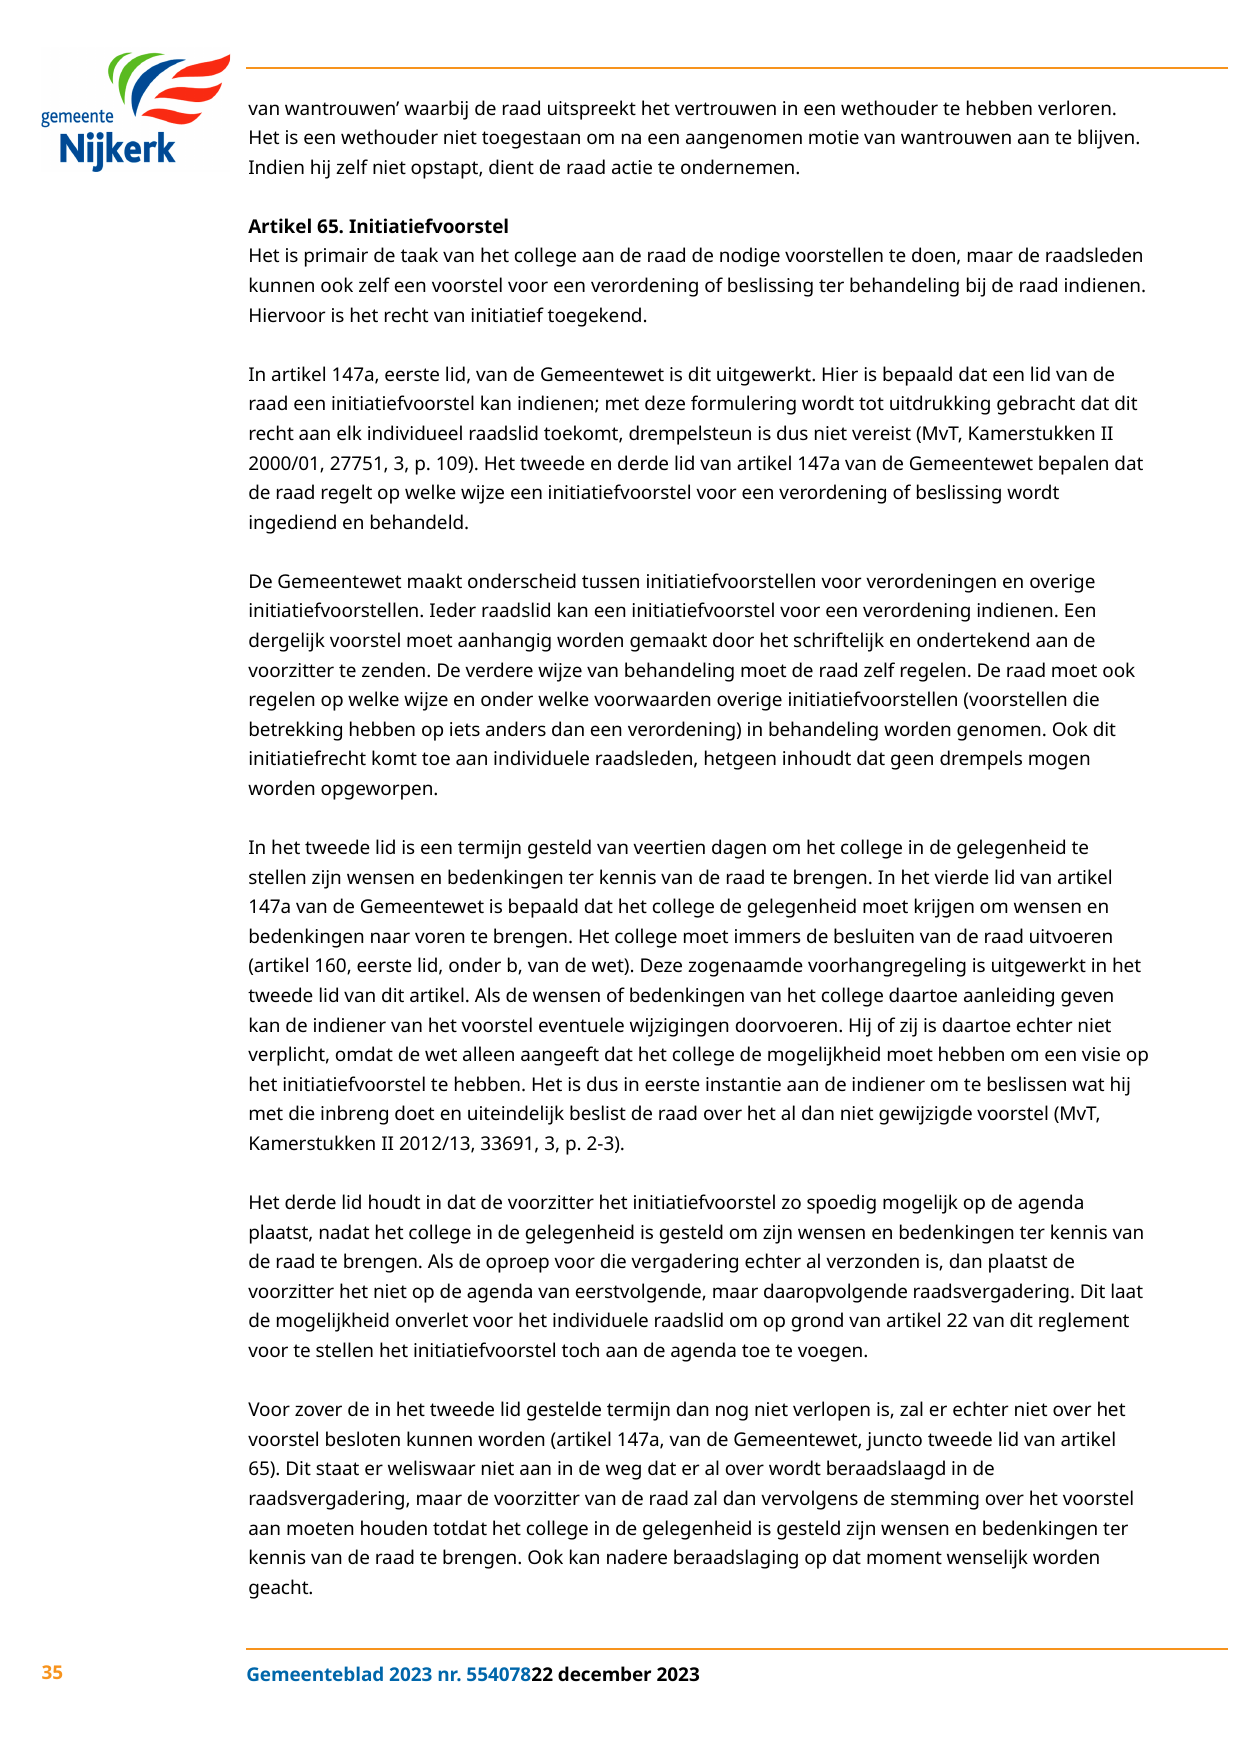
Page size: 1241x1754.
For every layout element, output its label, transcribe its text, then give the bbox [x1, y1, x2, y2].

text Voor zover de in het tweede lid gestelde termijn dan nog niet verlopen is, zal er echter niet over het voorstel besloten kunnen worden (artikel 147a, van de Gemeentewet, juncto tweede lid van artikel 65). Dit staat er weliswaar niet aan in de weg dat er al over wordt beraadslaagd in de raadsvergadering, maar de voorzitter van de raad zal dan vervolgens de stemming over het voorstel aan moeten houden totdat het college in de gelegenheid is gesteld zijn wensen en bedenkingen ter kennis van de raad te brengen. Ook kan nadere beraadslaging op dat moment wenselijk worden geacht. [248, 1396, 1152, 1600]
text Het is primair de taak van het college aan de raad de nodige voorstellen te doen, maar de raadsleden kunnen ook zelf een voorstel voor een verordening of beslissing ter behandeling bij de raad indienen. Hiervoor is het recht van initiatief toegekend. [248, 243, 1152, 328]
text In het tweede lid is een termijn gesteld van veertien dagen om het college in de gelegenheid te stellen zijn wensen en bedenkingen ter kennis van de raad te brengen. In het vierde lid van artikel 147a van de Gemeentewet is bepaald dat het college de gelegenheid moet krijgen om wensen en bedenkingen naar voren te brengen. Het college moet immers de besluiten van de raad uitvoeren (artikel 160, eerste lid, onder b, van de wet). Deze zogenaamde voorhangregeling is uitgewerkt in het tweede lid van dit artikel. Als de wensen of bedenkingen van het college daartoe aanleiding geven kan de indiener van het voorstel eventuele wijzigingen doorvoeren. Hij of zij is daartoe echter niet verplicht, omdat de wet alleen aangeeft dat het college de mogelijkheid moet hebben om een visie op het initiatiefvoorstel te hebben. Het is dus in eerste instantie aan de indiener om te beslissen wat hij met die inbreng doet en uiteindelijk beslist de raad over het al dan niet gewijzigde voorstel (MvT, Kamerstukken II 2012/13, 33691, 3, p. 2-3). [248, 834, 1152, 1156]
picture [41, 47, 231, 172]
text De Gemeentewet maakt onderscheid tussen initiatiefvoorstellen voor verordeningen en overige initiatiefvoorstellen. Ieder raadslid kan een initiatiefvoorstel voor een verordening indienen. Een dergelijk voorstel moet aanhangig worden gemaakt door het schriftelijk en ondertekend aan de voorzitter te zenden. De verdere wijze van behandeling moet de raad zelf regelen. De raad moet ook regelen op welke wijze en onder welke voorwaarden overige initiatiefvoorstellen (voorstellen die betrekking hebben op iets anders dan een verordening) in behandeling worden genomen. Ook dit initiatiefrecht komt toe aan individuele raadsleden, hetgeen inhoudt dat geen drempels mogen worden opgeworpen. [248, 568, 1152, 801]
text In artikel 147a, eerste lid, van de Gemeentewet is dit uitgewerkt. Hier is bepaald dat een lid van de raad een initiatiefvoorstel kan indienen; met deze formulering wordt tot uitdrukking gebracht dat dit recht aan elk individueel raadslid toekomt, drempelsteun is dus niet vereist (MvT, Kamerstukken II 2000/01, 27751, 3, p. 109). Het tweede en derde lid van artikel 147a van de Gemeentewet bepalen dat de raad regelt op welke wijze een initiatiefvoorstel voor een verordening of beslissing wordt ingediend en behandeld. [248, 361, 1152, 535]
text van wantrouwen’ waarbij de raad uitspreekt het vertrouwen in een wethouder te hebben verloren. Het is een wethouder niet toegestaan om na een aangenomen motie van wantrouwen aan te blijven. Indien hij zelf niet opstapt, dient de raad actie te ondernemen. [248, 95, 1152, 180]
text Het derde lid houdt in dat de voorzitter het initiatiefvoorstel zo spoedig mogelijk op de agenda plaatst, nadat het college in de gelegenheid is gesteld om zijn wensen en bedenkingen ter kennis van de raad te brengen. Als de oproep voor die vergadering echter al verzonden is, dan plaatst de voorzitter het niet op de agenda van eerstvolgende, maar daaropvolgende raadsvergadering. Dit laat de mogelijkheid onverlet voor het individuele raadslid om op grond van artikel 22 van dit reglement voor te stellen het initiatiefvoorstel toch aan de agenda toe te voegen. [248, 1189, 1152, 1363]
text Artikel 65. Initiatiefvoorstel [248, 213, 1152, 239]
